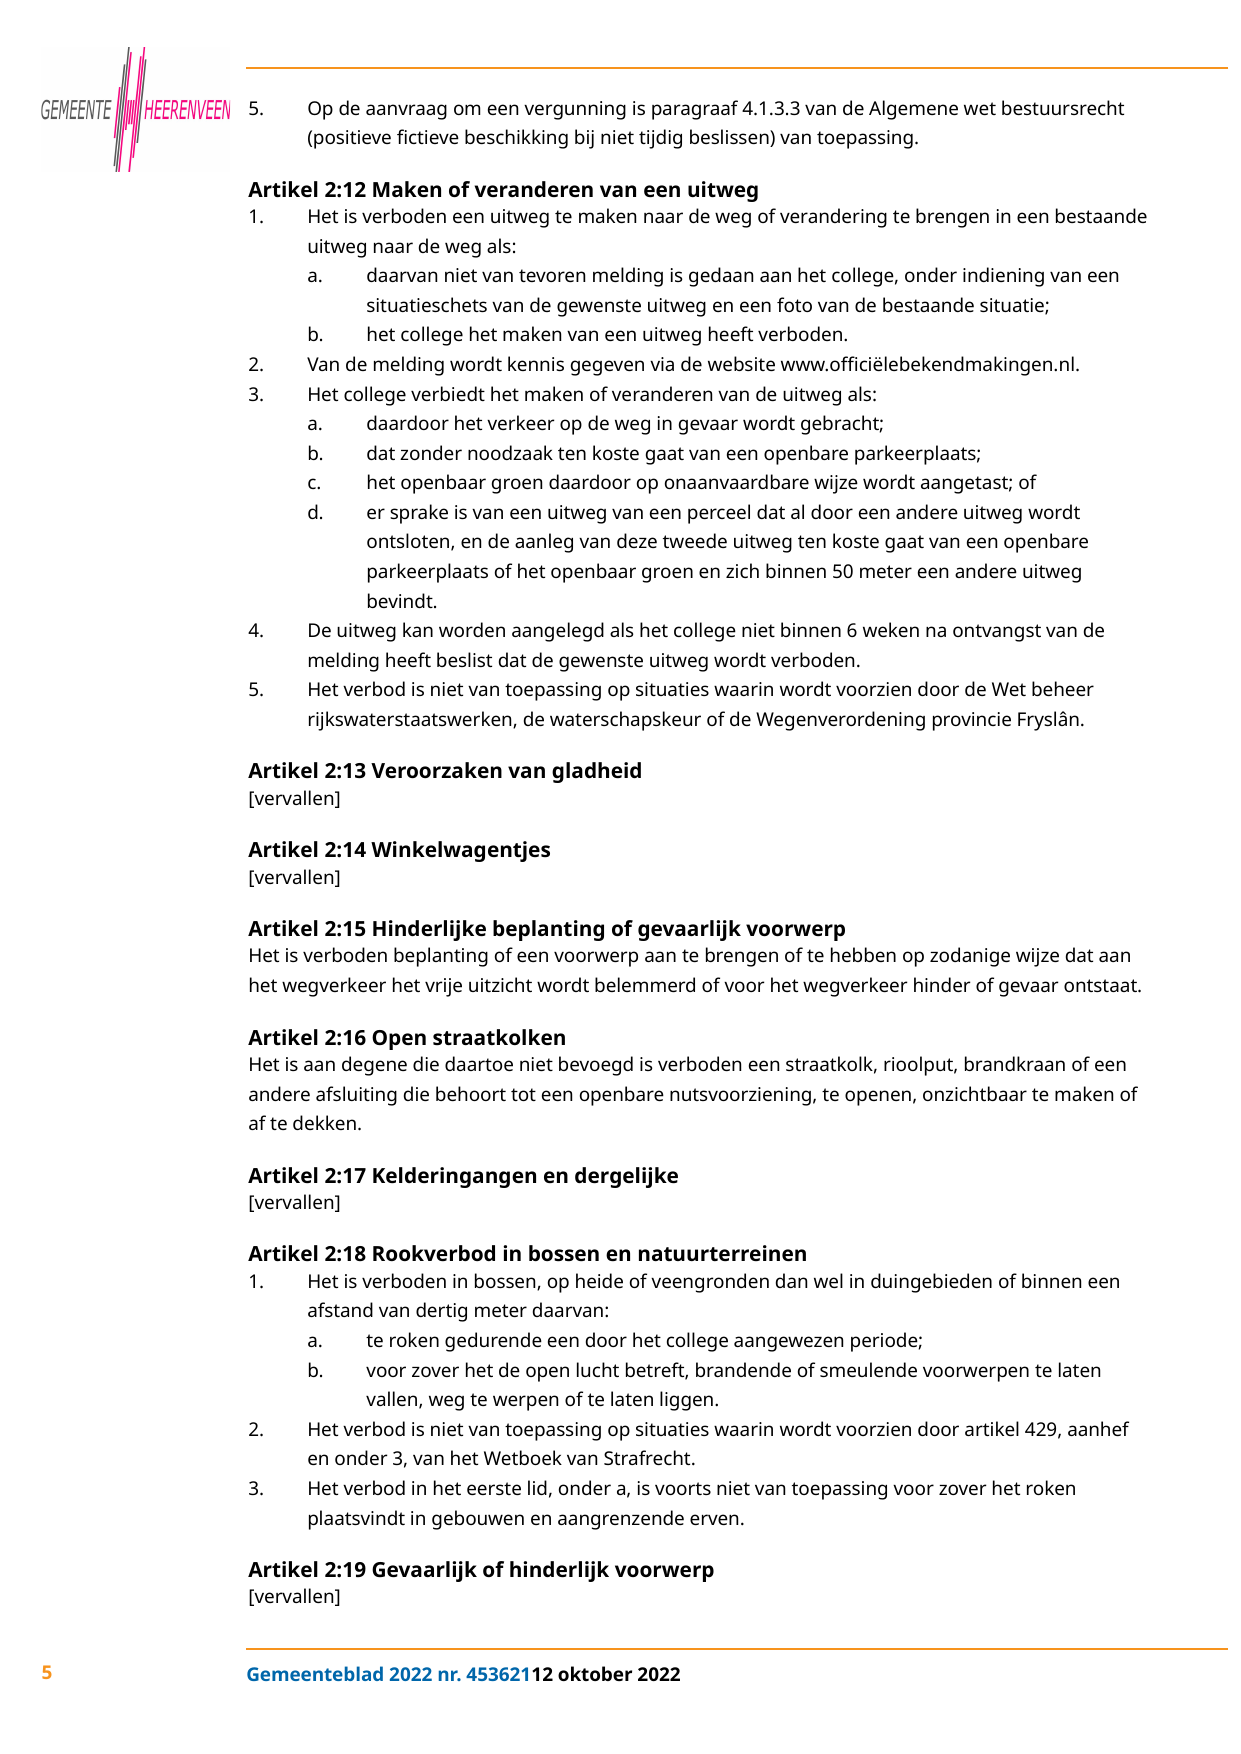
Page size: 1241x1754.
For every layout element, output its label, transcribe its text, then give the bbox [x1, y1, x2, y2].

text Artikel 2:14 Winkelwagentjes [248, 835, 1152, 864]
list daardoor het verkeer op de weg in gevaar wordt gebracht; [307, 410, 1152, 436]
text [vervallen] [248, 1189, 1152, 1215]
picture [41, 47, 231, 172]
list Het is verboden in bossen, op heide of veengronden dan wel in duingebieden of binnen een afstand van dertig meter daarvan: [248, 1268, 1152, 1323]
list Het is verboden een uitweg te maken naar de weg of verandering te brengen in een bestaande uitweg naar de weg als: [248, 203, 1152, 258]
list er sprake is van een uitweg van een perceel dat al door een andere uitweg wordt ontsloten, en de aanleg van deze tweede uitweg ten koste gaat van een openbare parkeerplaats of het openbaar groen en zich binnen 50 meter een andere uitweg bevindt. [307, 499, 1152, 613]
list Het college verbiedt het maken of veranderen van de uitweg als: [248, 381, 1152, 406]
text Artikel 2:12 Maken of veranderen van een uitweg [248, 175, 1152, 203]
text [vervallen] [248, 785, 1152, 811]
list dat zonder noodzaak ten koste gaat van een openbare parkeerplaats; [307, 440, 1152, 466]
list voor zover het de open lucht betreft, brandende of smeulende voorwerpen te laten vallen, weg te werpen of te laten liggen. [307, 1357, 1152, 1412]
text Artikel 2:19 Gevaarlijk of hinderlijk voorwerp [248, 1555, 1152, 1583]
list daarvan niet van tevoren melding is gedaan aan het college, onder indiening van een situatieschets van de gewenste uitweg en een foto van de bestaande situatie; [307, 262, 1152, 318]
text [vervallen] [248, 1583, 1152, 1609]
list het openbaar groen daardoor op onaanvaardbare wijze wordt aangetast; of [307, 469, 1152, 495]
text Artikel 2:15 Hinderlijke beplanting of gevaarlijk voorwerp [248, 914, 1152, 943]
list De uitweg kan worden aangelegd als het college niet binnen 6 weken na ontvangst van de melding heeft beslist dat de gewenste uitweg wordt verboden. [248, 617, 1152, 673]
text Het is verboden beplanting of een voorwerp aan te brengen of te hebben op zodanige wijze dat aan het wegverkeer het vrije uitzicht wordt belemmerd of voor het wegverkeer hinder of gevaar ontstaat. [248, 943, 1152, 998]
text Het is aan degene die daartoe niet bevoegd is verboden een straatkolk, rioolput, brandkraan of een andere afsluiting die behoort tot een openbare nutsvoorziening, te openen, onzichtbaar te maken of af te dekken. [248, 1051, 1152, 1136]
text Artikel 2:18 Rookverbod in bossen en natuurterreinen [248, 1239, 1152, 1268]
text Artikel 2:13 Veroorzaken van gladheid [248, 757, 1152, 785]
list Het verbod is niet van toepassing op situaties waarin wordt voorzien door artikel 429, aanhef en onder 3, van het Wetboek van Strafrecht. [248, 1416, 1152, 1471]
text Artikel 2:17 Kelderingangen en dergelijke [248, 1161, 1152, 1189]
list Op de aanvraag om een vergunning is paragraaf 4.1.3.3 van de Algemene wet bestuursrecht (positieve fictieve beschikking bij niet tijdig beslissen) van toepassing. [248, 95, 1152, 150]
list het college het maken van een uitweg heeft verboden. [307, 322, 1152, 347]
list te roken gedurende een door het college aangewezen periode; [307, 1327, 1152, 1353]
list Het verbod in het eerste lid, onder a, is voorts niet van toepassing voor zover het roken plaatsvindt in gebouwen en aangrenzende erven. [248, 1475, 1152, 1530]
text [vervallen] [248, 864, 1152, 889]
list Van de melding wordt kennis gegeven via de website www.officiëlebekendmakingen.nl. [248, 351, 1152, 377]
text Artikel 2:16 Open straatkolken [248, 1023, 1152, 1051]
list Het verbod is niet van toepassing op situaties waarin wordt voorzien door de Wet beheer rijkswaterstaatswerken, de waterschapskeur of de Wegenverordening provincie Fryslân. [248, 677, 1152, 732]
